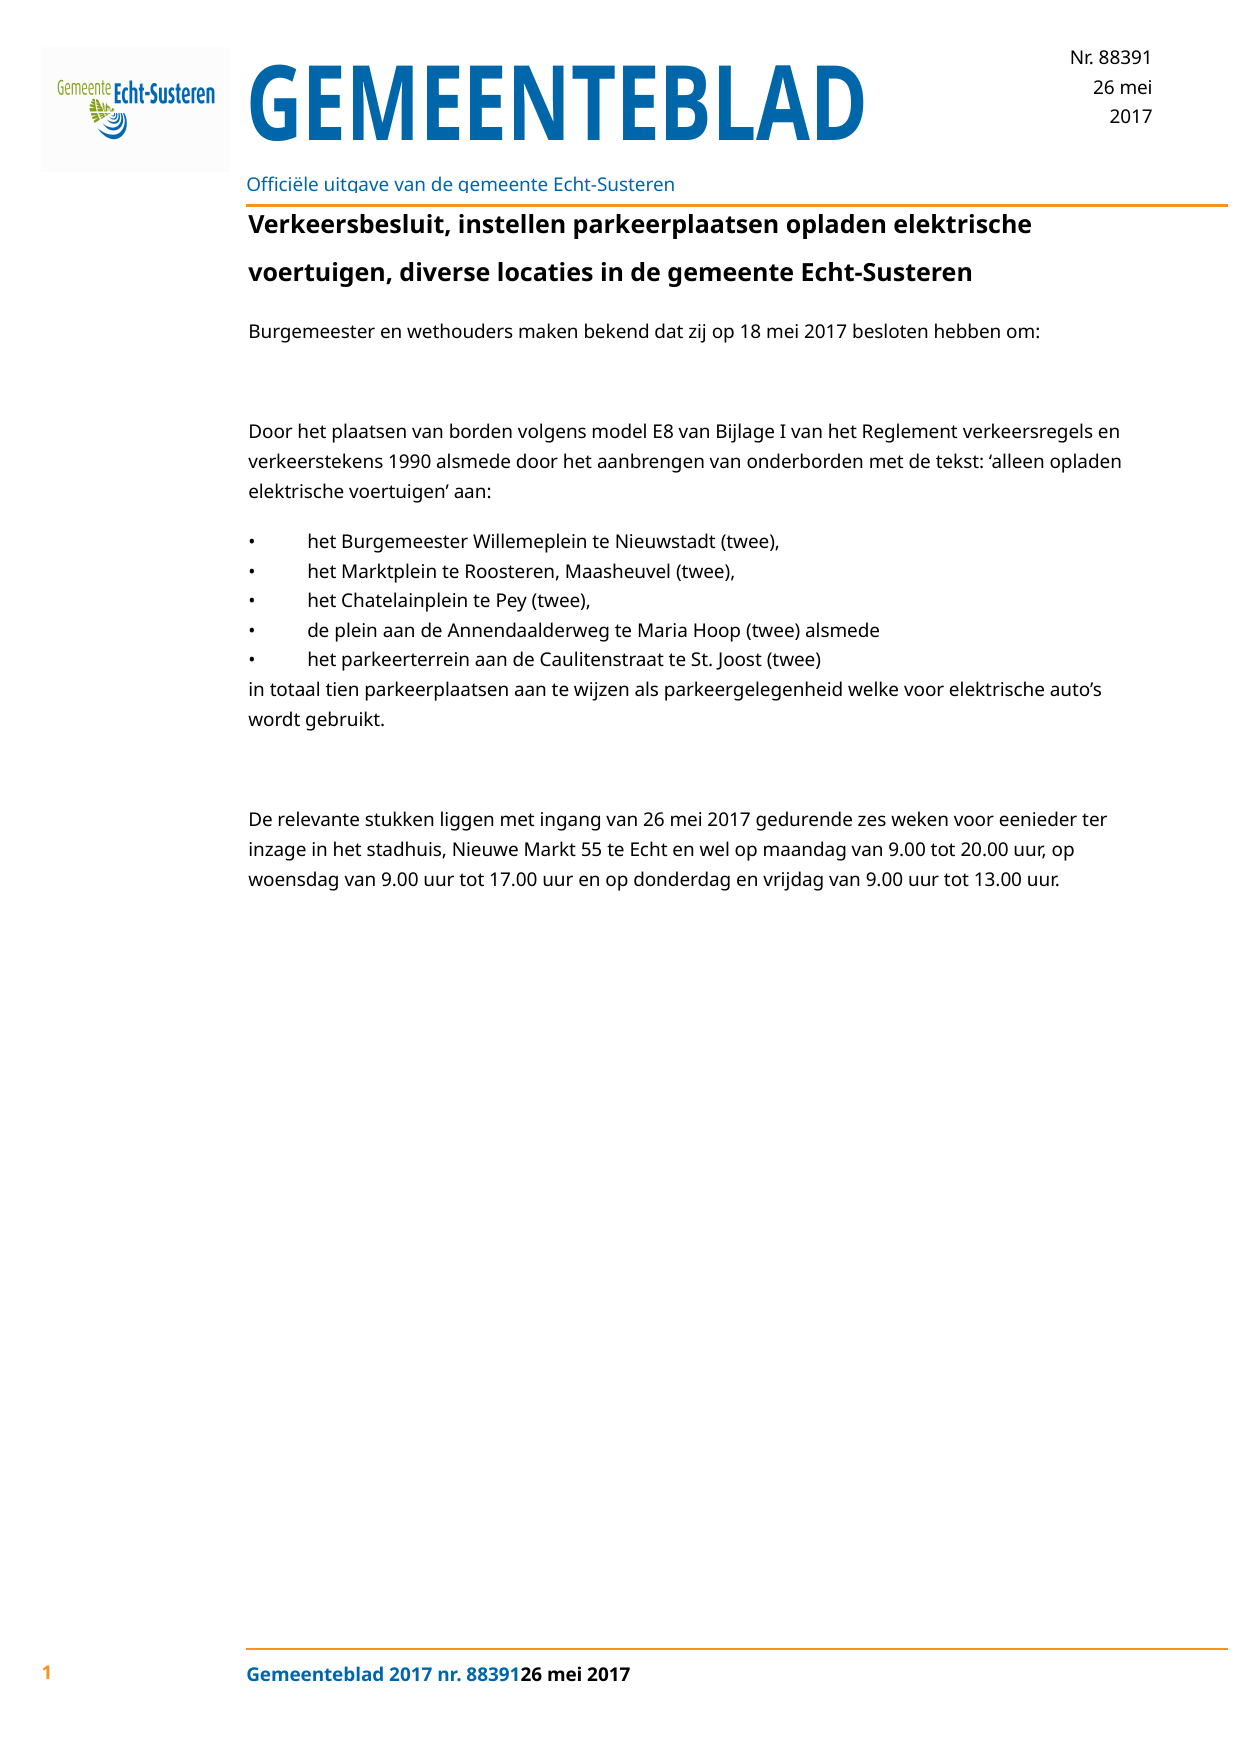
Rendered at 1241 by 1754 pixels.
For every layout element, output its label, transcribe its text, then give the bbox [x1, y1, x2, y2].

text De relevante stukken liggen met ingang van 26 mei 2017 gedurende zes weken voor eenieder ter inzage in het stadhuis, Nieuwe Markt 55 te Echt en wel op maandag van 9.00 tot 20.00 uur, op woensdag van 9.00 uur tot 17.00 uur en op donderdag en vrijdag van 9.00 uur tot 13.00 uur. [248, 807, 1152, 892]
text Burgemeester en wethouders maken bekend dat zij op 18 mei 2017 besloten hebben om: [248, 318, 1152, 344]
picture [41, 47, 231, 172]
list het Chatelainplein te Pey (twee), [248, 587, 1152, 613]
list het Marktplein te Roosteren, Maasheuvel (twee), [248, 558, 1152, 584]
text Verkeersbesluit, instellen parkeerplaatsen opladen elektrische voertuigen, diverse locaties in de gemeente Echt-Susteren [248, 207, 1152, 288]
list het parkeerterrein aan de Caulitenstraat te St. Joost (twee) [248, 647, 1152, 672]
list de plein aan de Annendaalderweg te Maria Hoop (twee) alsmede [248, 617, 1152, 643]
list het Burgemeester Willemeplein te Nieuwstadt (twee), [248, 528, 1152, 554]
text in totaal tien parkeerplaatsen aan te wijzen als parkeergelegenheid welke voor elektrische auto’s wordt gebruikt. [248, 676, 1152, 732]
text Door het plaatsen van borden volgens model E8 van Bijlage I van het Reglement verkeersregels en verkeerstekens 1990 alsmede door het aanbrengen van onderborden met de tekst: ‘alleen opladen elektrische voertuigen’ aan: [248, 419, 1152, 504]
